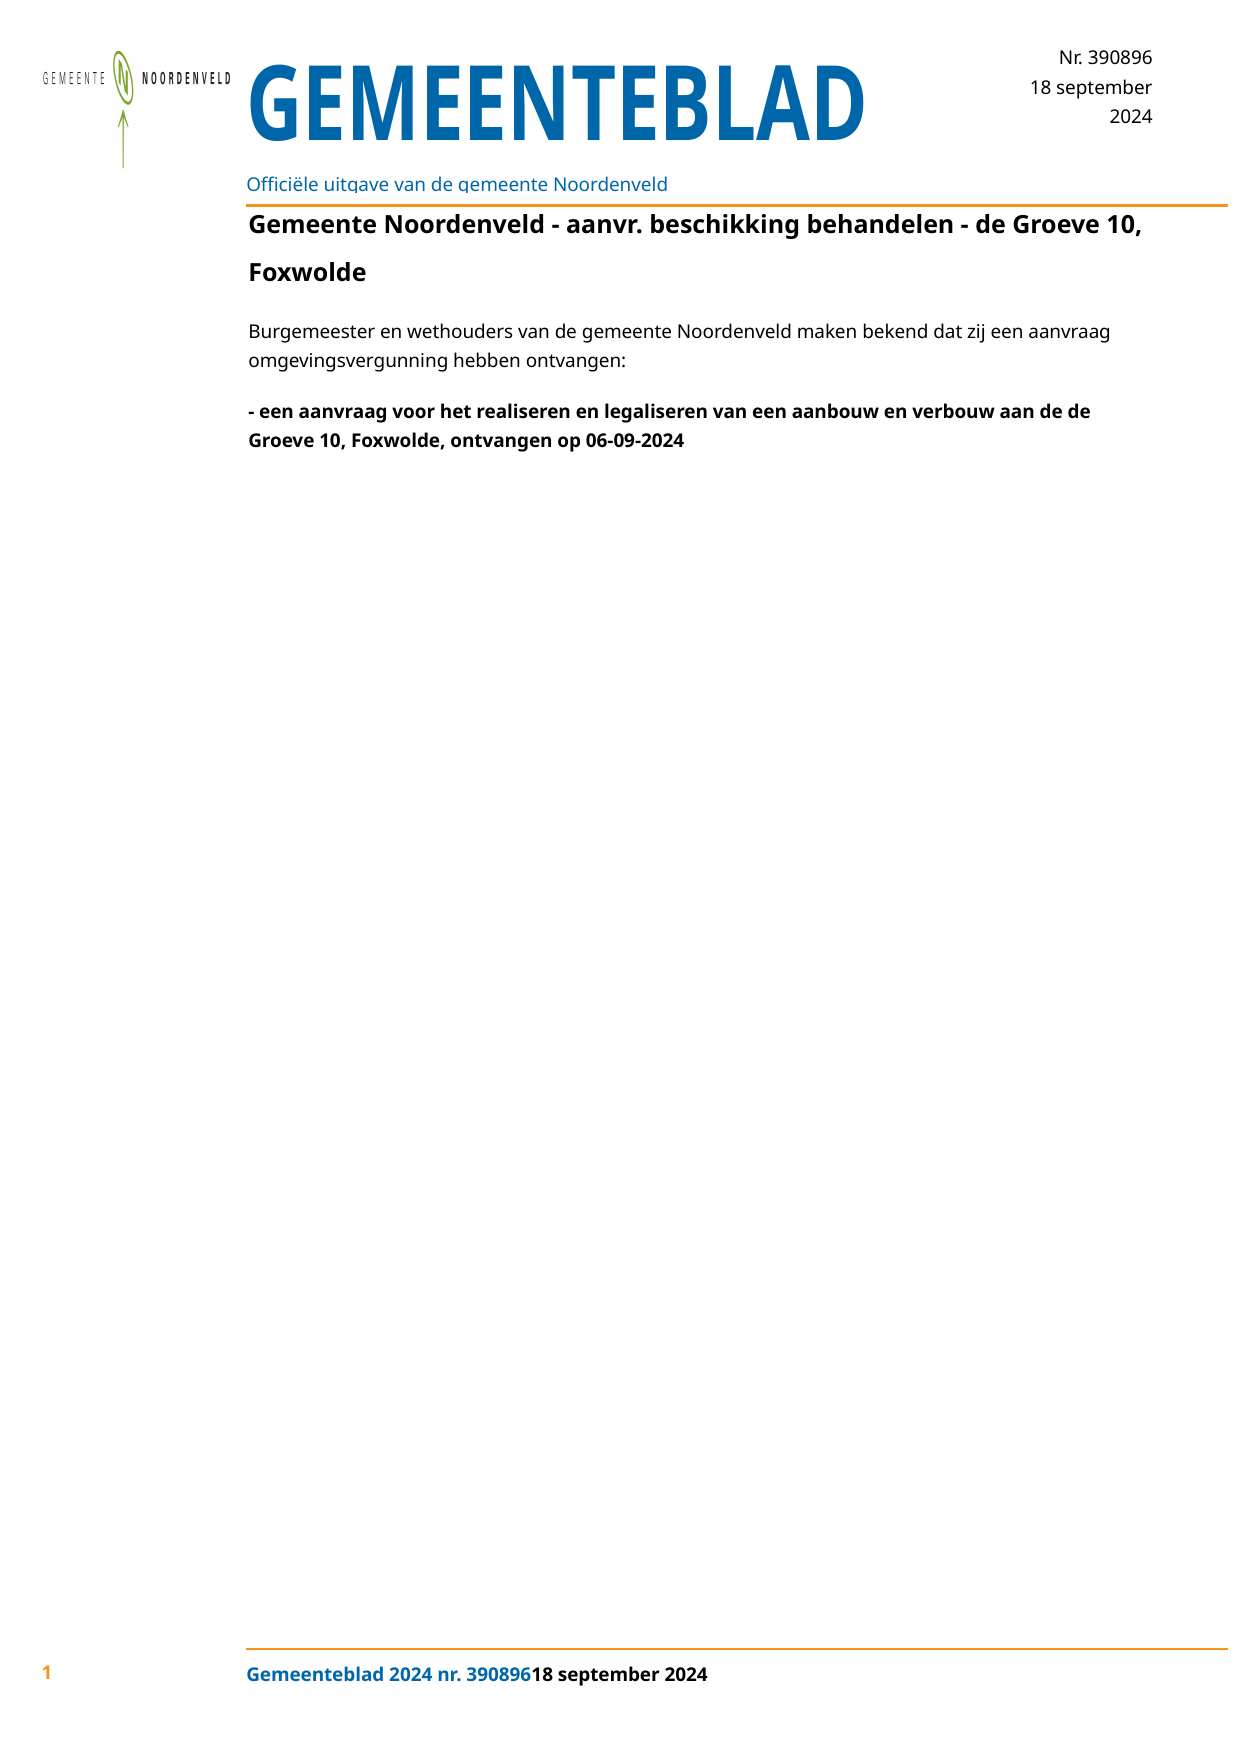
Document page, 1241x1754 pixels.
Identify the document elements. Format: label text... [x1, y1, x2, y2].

picture [41, 47, 231, 172]
text Gemeente Noordenveld - aanvr. beschikking behandelen - de Groeve 10, Foxwolde [248, 207, 1152, 288]
text Burgemeester en wethouders van de gemeente Noordenveld maken bekend dat zij een aanvraag omgevingsvergunning hebben ontvangen: [248, 318, 1152, 373]
text - een aanvraag voor het realiseren en legaliseren van een aanbouw en verbouw aan de de Groeve 10, Foxwolde, ontvangen op 06-09-2024 [248, 398, 1152, 453]
